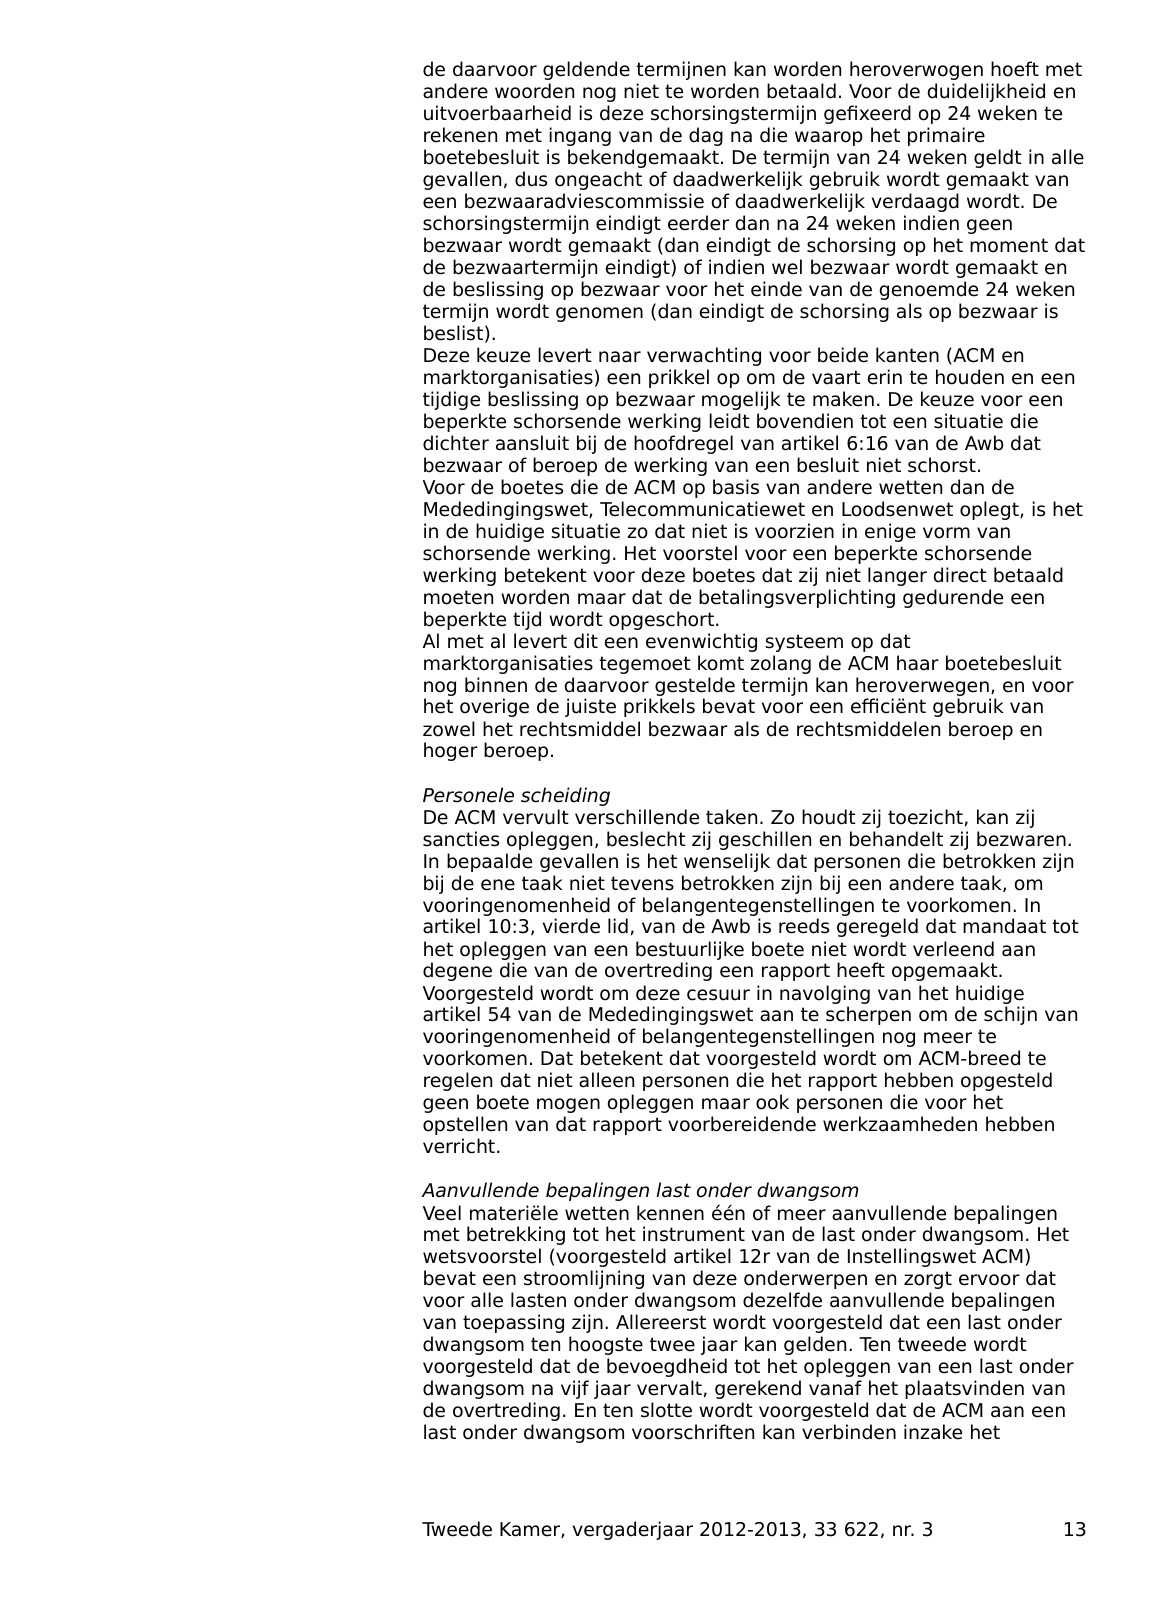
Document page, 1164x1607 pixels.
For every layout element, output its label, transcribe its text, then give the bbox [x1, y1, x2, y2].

text Al met al levert dit een evenwichtig systeem op dat marktorganisaties tegemoet komt zolang de ACM haar boetebesluit nog binnen de daarvoor gestelde termijn kan heroverwegen, en voor het overige de juiste prikkels bevat voor een efficiënt gebruik van zowel het rechtsmiddel bezwaar als de rechtsmiddelen beroep en hoger beroep. [422, 631, 1087, 762]
subtitle Aanvullende bepalingen last onder dwangsom [422, 1180, 1087, 1202]
text Veel materiële wetten kennen één of meer aanvullende bepalingen met betrekking tot het instrument van de last onder dwangsom. Het wetsvoorstel (voorgesteld artikel 12r van de Instellingswet ACM) bevat een stroomlijning van deze onderwerpen en zorgt ervoor dat voor alle lasten onder dwangsom dezelfde aanvullende bepalingen van toepassing zijn. Allereerst wordt voorgesteld dat een last onder dwangsom ten hoogste twee jaar kan gelden. Ten tweede wordt voorgesteld dat de bevoegdheid tot het opleggen van een last onder dwangsom na vijf jaar vervalt, gerekend vanaf het plaatsvinden van de overtreding. En ten slotte wordt voorgesteld dat de ACM aan een last onder dwangsom voorschriften kan verbinden inzake het [422, 1202, 1087, 1444]
text de daarvoor geldende termijnen kan worden heroverwogen hoeft met andere woorden nog niet te worden betaald. Voor de duidelijkheid en uitvoerbaarheid is deze schorsingstermijn gefixeerd op 24 weken te rekenen met ingang van de dag na die waarop het primaire boetebesluit is bekendgemaakt. De termijn van 24 weken geldt in alle gevallen, dus ongeacht of daadwerkelijk gebruik wordt gemaakt van een bezwaaradviescommissie of daadwerkelijk verdaagd wordt. De schorsingstermijn eindigt eerder dan na 24 weken indien geen bezwaar wordt gemaakt (dan eindigt de schorsing op het moment dat de bezwaartermijn eindigt) of indien wel bezwaar wordt gemaakt en de beslissing op bezwaar voor het einde van de genoemde 24 weken termijn wordt genomen (dan eindigt de schorsing als op bezwaar is beslist). [422, 59, 1087, 345]
subtitle Personele scheiding [422, 784, 1087, 807]
text Voor de boetes die de ACM op basis van andere wetten dan de Mededingingswet, Telecommunicatiewet en Loodsenwet oplegt, is het in de huidige situatie zo dat niet is voorzien in enige vorm van schorsende werking. Het voorstel voor een beperkte schorsende werking betekent voor deze boetes dat zij niet langer direct betaald moeten worden maar dat de betalingsverplichting gedurende een beperkte tijd wordt opgeschort. [422, 477, 1087, 631]
text De ACM vervult verschillende taken. Zo houdt zij toezicht, kan zij sancties opleggen, beslecht zij geschillen en behandelt zij bezwaren. In bepaalde gevallen is het wenselijk dat personen die betrokken zijn bij de ene taak niet tevens betrokken zijn bij een andere taak, om vooringenomenheid of belangentegenstellingen te voorkomen. In artikel 10:3, vierde lid, van de Awb is reeds geregeld dat mandaat tot het opleggen van een bestuurlijke boete niet wordt verleend aan degene die van de overtreding een rapport heeft opgemaakt. Voorgesteld wordt om deze cesuur in navolging van het huidige artikel 54 van de Mededingingswet aan te scherpen om de schijn van vooringenomenheid of belangentegenstellingen nog meer te voorkomen. Dat betekent dat voorgesteld wordt om ACM-breed te regelen dat niet alleen personen die het rapport hebben opgesteld geen boete mogen opleggen maar ook personen die voor het opstellen van dat rapport voorbereidende werkzaamheden hebben verricht. [422, 807, 1087, 1158]
text Deze keuze levert naar verwachting voor beide kanten (ACM en marktorganisaties) een prikkel op om de vaart erin te houden en een tijdige beslissing op bezwaar mogelijk te maken. De keuze voor een beperkte schorsende werking leidt bovendien tot een situatie die dichter aansluit bij de hoofdregel van artikel 6:16 van de Awb dat bezwaar of beroep de werking van een besluit niet schorst. [422, 345, 1087, 477]
